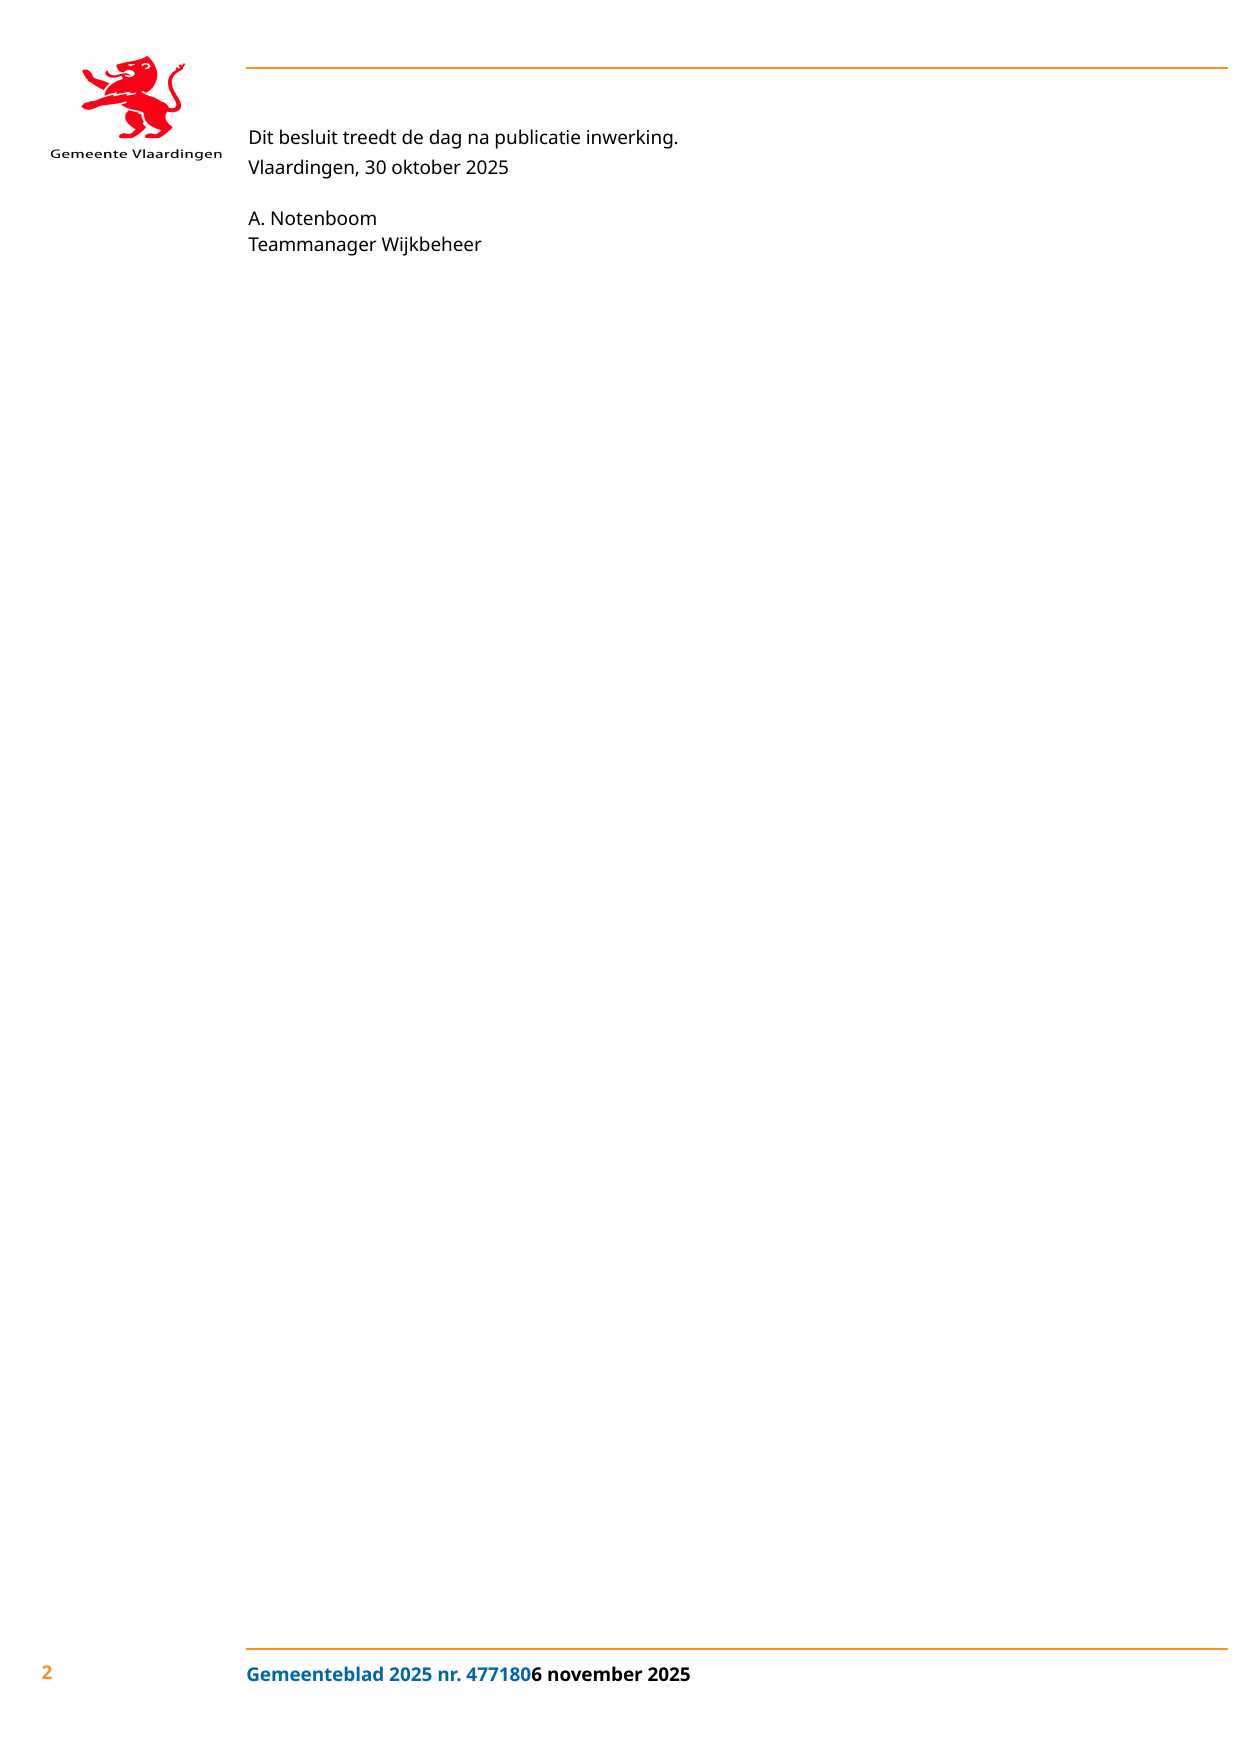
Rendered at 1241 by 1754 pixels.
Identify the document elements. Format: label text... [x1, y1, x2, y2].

text Dit besluit treedt de dag na publicatie inwerking. [248, 124, 1152, 150]
text Teammanager Wijkbeheer [248, 231, 1152, 257]
text Vlaardingen, 30 oktober 2025 [248, 154, 1152, 180]
picture [41, 47, 231, 172]
text A. Notenboom [248, 205, 1152, 231]
